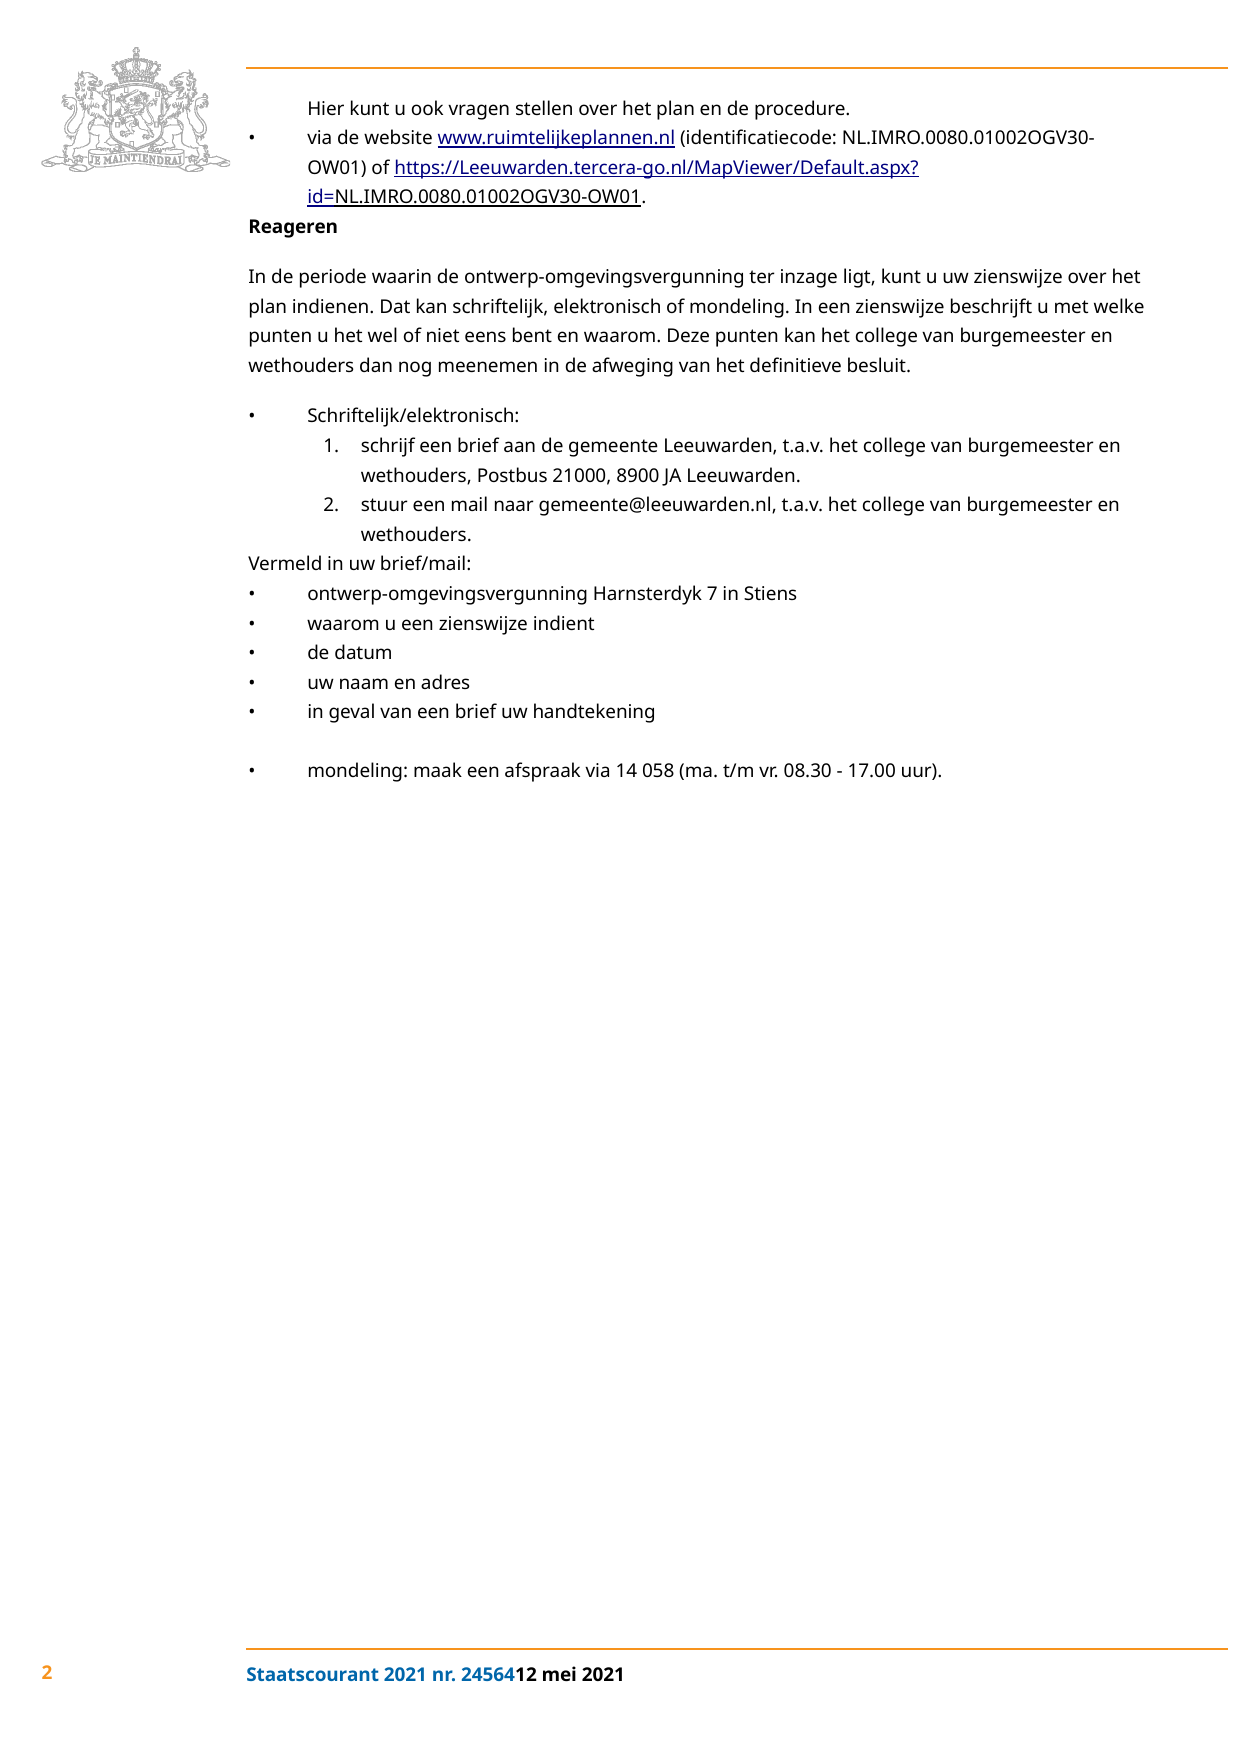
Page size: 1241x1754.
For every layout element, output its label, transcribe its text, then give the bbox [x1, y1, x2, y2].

list waarom u een zienswijze indient [248, 610, 1152, 636]
list via de website www.ruimtelijkeplannen.nl (identificatiecode: NL.IMRO.0080.01002OGV30-OW01) of https://Leeuwarden.tercera-go.nl/MapViewer/Default.aspx?id=NL.IMRO.0080.01002OGV30-OW01. [248, 124, 1152, 209]
list de datum [248, 639, 1152, 665]
text In de periode waarin de ontwerp-omgevingsvergunning ter inzage ligt, kunt u uw zienswijze over het plan indienen. Dat kan schriftelijk, elektronisch of mondeling. In een zienswijze beschrijft u met welke punten u het wel of niet eens bent en waarom. Deze punten kan het college van burgemeester en wethouders dan nog meenemen in de afweging van het definitieve besluit. [248, 263, 1152, 378]
list in geval van een brief uw handtekening [248, 698, 1152, 724]
list ontwerp-omgevingsvergunning Harnsterdyk 7 in Stiens [248, 580, 1152, 606]
list Schriftelijk/elektronisch: [248, 403, 1152, 428]
text Vermeld in uw brief/mail: [248, 551, 1152, 576]
text Reageren [248, 213, 1152, 239]
list uw naam en adres [248, 669, 1152, 695]
list Hier kunt u ook vragen stellen over het plan en de procedure. [248, 95, 1152, 121]
list mondeling: maak een afspraak via 14 058 (ma. t/m vr. 08.30 - 17.00 uur). [248, 758, 1152, 783]
list schrijf een brief aan de gemeente Leeuwarden, t.a.v. het college van burgemeester en wethouders, Postbus 21000, 8900 JA Leeuwarden. [323, 432, 1152, 488]
picture [41, 47, 231, 172]
list stuur een mail naar gemeente@leeuwarden.nl, t.a.v. het college van burgemeester en wethouders. [323, 491, 1152, 547]
